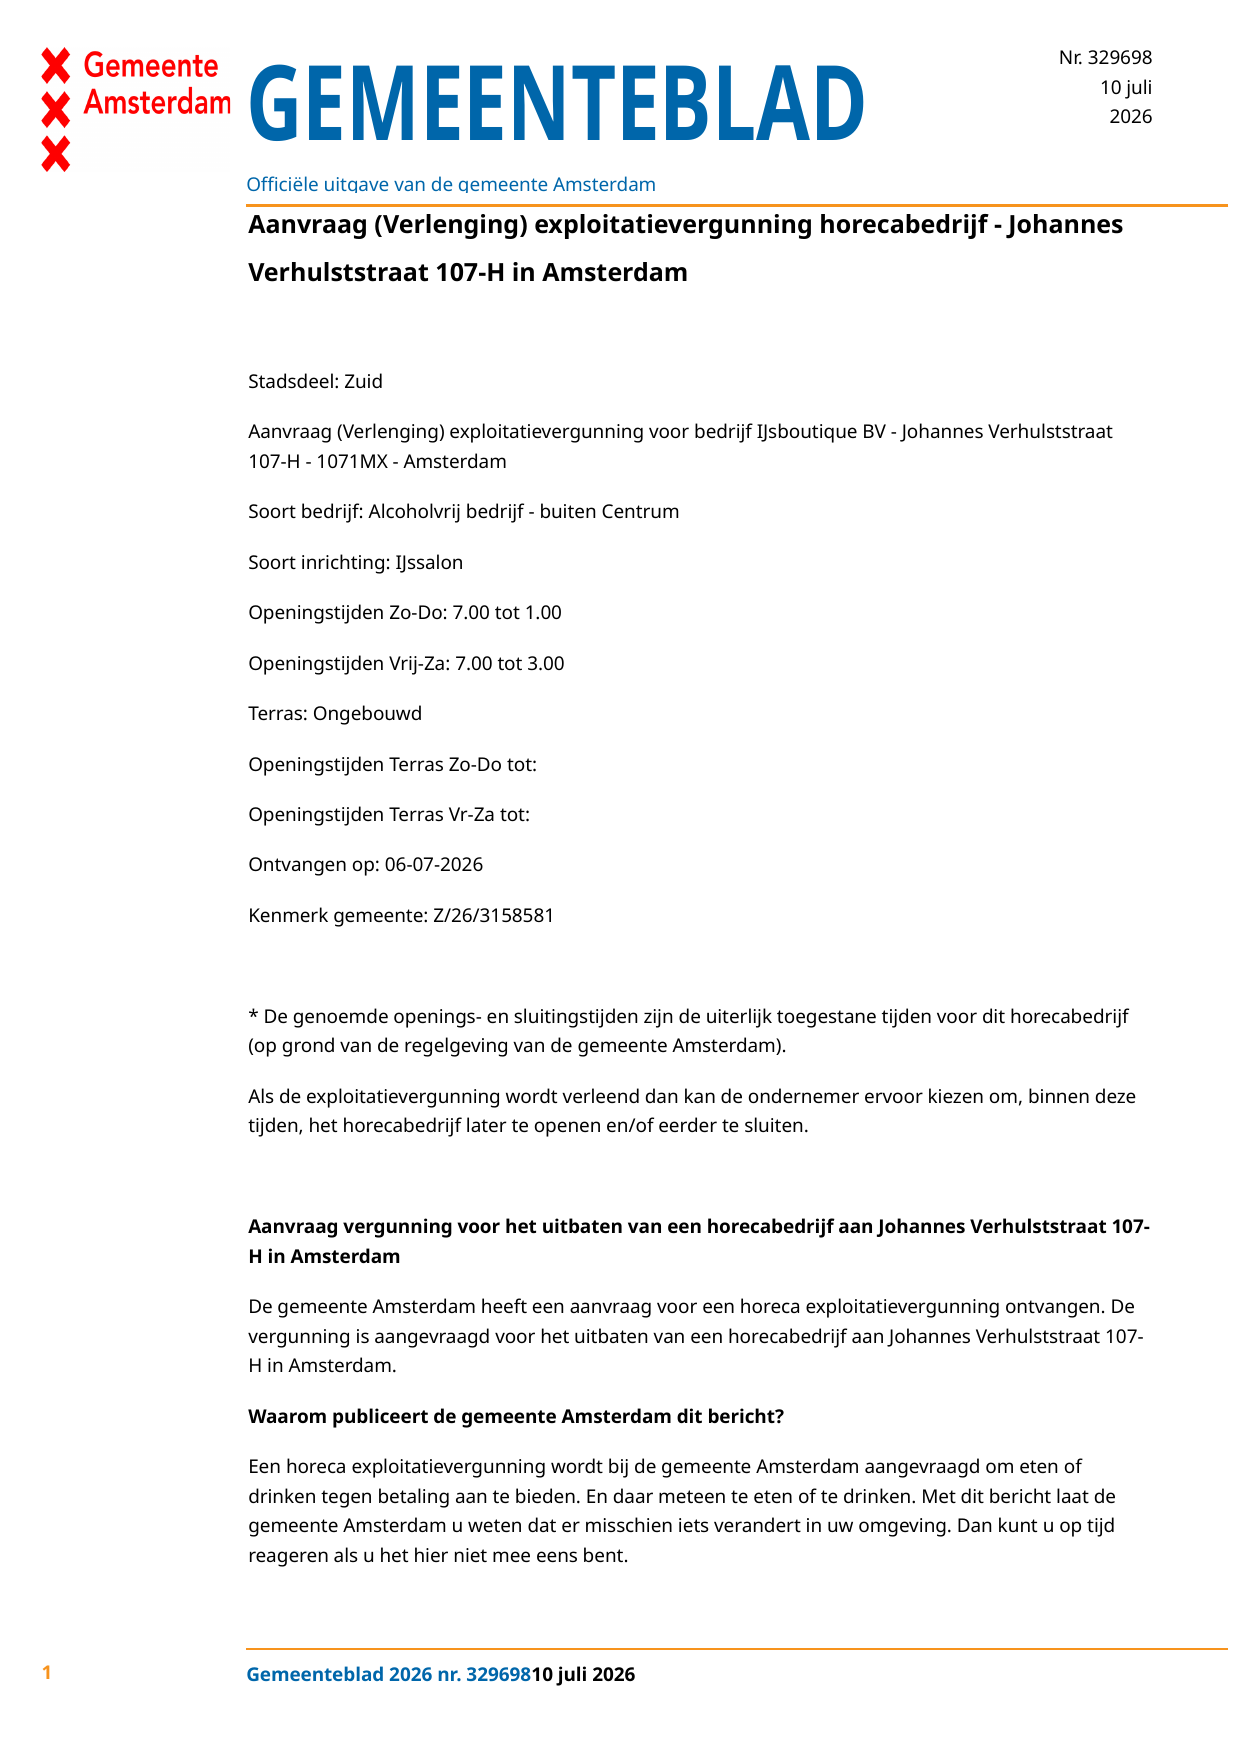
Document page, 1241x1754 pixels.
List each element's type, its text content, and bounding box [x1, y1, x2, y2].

text Ontvangen op: 06-07-2026 [248, 852, 1152, 877]
text Stadsdeel: Zuid [248, 368, 1152, 394]
text Openingstijden Vrij-Za: 7.00 tot 3.00 [248, 650, 1152, 676]
text De gemeente Amsterdam heeft een aanvraag voor een horeca exploitatievergunning ontvangen. De vergunning is aangevraagd voor het uitbaten van een horecabedrijf aan Johannes Verhulststraat 107-H in Amsterdam. [248, 1293, 1152, 1378]
text Soort bedrijf: Alcoholvrij bedrijf - buiten Centrum [248, 499, 1152, 524]
text Soort inrichting: IJssalon [248, 549, 1152, 575]
text * De genoemde openings- en sluitingstijden zijn de uiterlijk toegestane tijden voor dit horecabedrijf (op grond van de regelgeving van de gemeente Amsterdam). [248, 1003, 1152, 1058]
text Openingstijden Terras Vr-Za tot: [248, 801, 1152, 827]
text Kenmerk gemeente: Z/26/3158581 [248, 902, 1152, 928]
text Als de exploitatievergunning wordt verleend dan kan de ondernemer ervoor kiezen om, binnen deze tijden, het horecabedrijf later te openen en/of eerder te sluiten. [248, 1083, 1152, 1138]
text Aanvraag (Verlenging) exploitatievergunning horecabedrijf - Johannes Verhulststraat 107-H in Amsterdam [248, 207, 1152, 288]
text Aanvraag (Verlenging) exploitatievergunning voor bedrijf IJsboutique BV - Johannes Verhulststraat 107-H - 1071MX - Amsterdam [248, 419, 1152, 474]
text Openingstijden Terras Zo-Do tot: [248, 751, 1152, 777]
text Openingstijden Zo-Do: 7.00 tot 1.00 [248, 599, 1152, 625]
text Terras: Ongebouwd [248, 700, 1152, 726]
picture [41, 47, 231, 172]
text Aanvraag vergunning voor het uitbaten van een horecabedrijf aan Johannes Verhulststraat 107-H in Amsterdam [248, 1213, 1152, 1269]
text Waarom publiceert de gemeente Amsterdam dit bericht? [248, 1403, 1152, 1429]
text Een horeca exploitatievergunning wordt bij de gemeente Amsterdam aangevraagd om eten of drinken tegen betaling aan te bieden. En daar meteen te eten of te drinken. Met dit bericht laat de gemeente Amsterdam u weten dat er misschien iets verandert in uw omgeving. Dan kunt u op tijd reageren als u het hier niet mee eens bent. [248, 1453, 1152, 1568]
